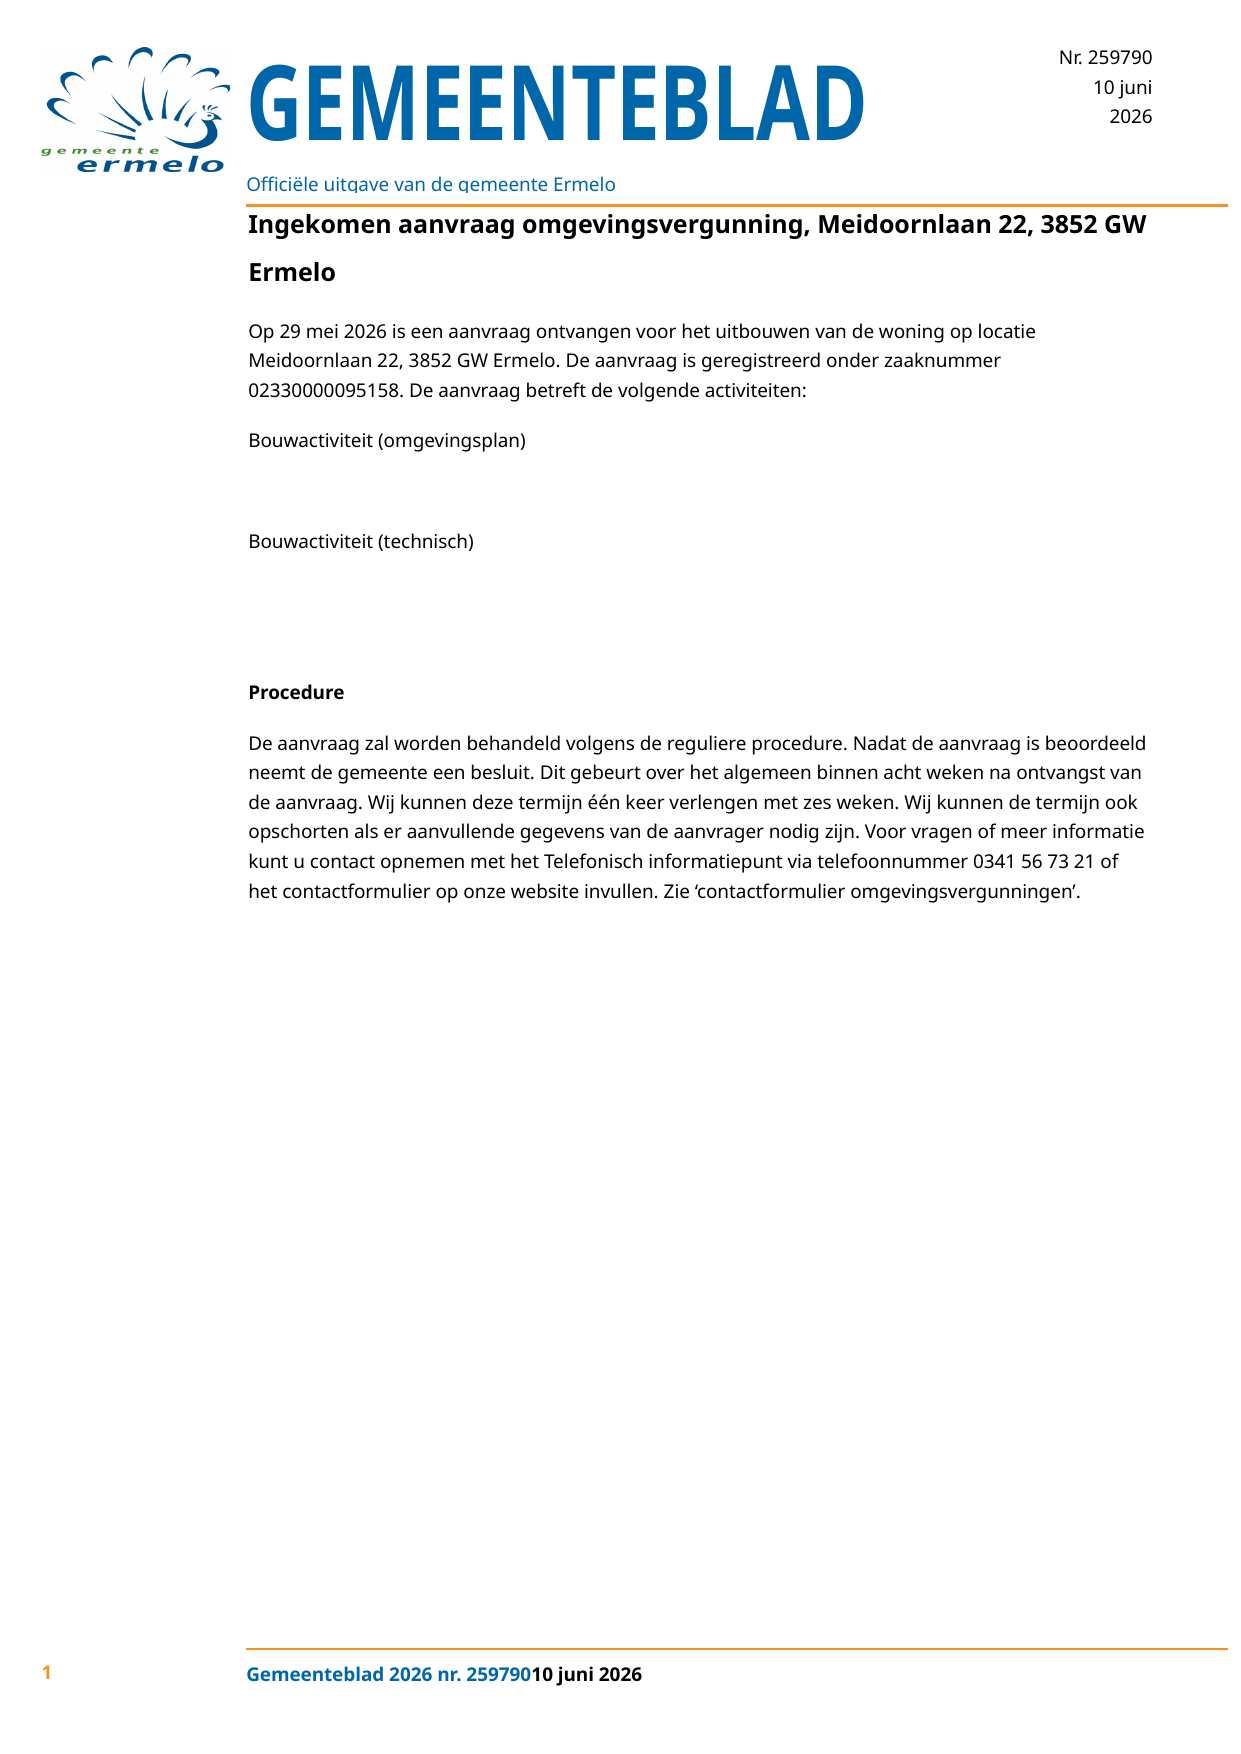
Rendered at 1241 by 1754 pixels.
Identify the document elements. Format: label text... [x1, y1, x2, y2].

text Procedure [248, 679, 1152, 705]
text Bouwactiviteit (omgevingsplan) [248, 427, 1152, 453]
text Ingekomen aanvraag omgevingsvergunning, Meidoornlaan 22, 3852 GW Ermelo [248, 207, 1152, 288]
text Bouwactiviteit (technisch) [248, 528, 1152, 554]
text Op 29 mei 2026 is een aanvraag ontvangen voor het uitbouwen van de woning op locatie Meidoornlaan 22, 3852 GW Ermelo. De aanvraag is geregistreerd onder zaaknummer 02330000095158. De aanvraag betreft de volgende activiteiten: [248, 318, 1152, 403]
text De aanvraag zal worden behandeld volgens de reguliere procedure. Nadat de aanvraag is beoordeeld neemt de gemeente een besluit. Dit gebeurt over het algemeen binnen acht weken na ontvangst van de aanvraag. Wij kunnen deze termijn één keer verlengen met zes weken. Wij kunnen de termijn ook opschorten als er aanvullende gegevens van de aanvrager nodig zijn. Voor vragen of meer informatie kunt u contact opnemen met het Telefonisch informatiepunt via telefoonnummer 0341 56 73 21 of het contactformulier op onze website invullen. Zie ‘contactformulier omgevingsvergunningen’. [248, 730, 1152, 904]
picture [41, 47, 231, 172]
